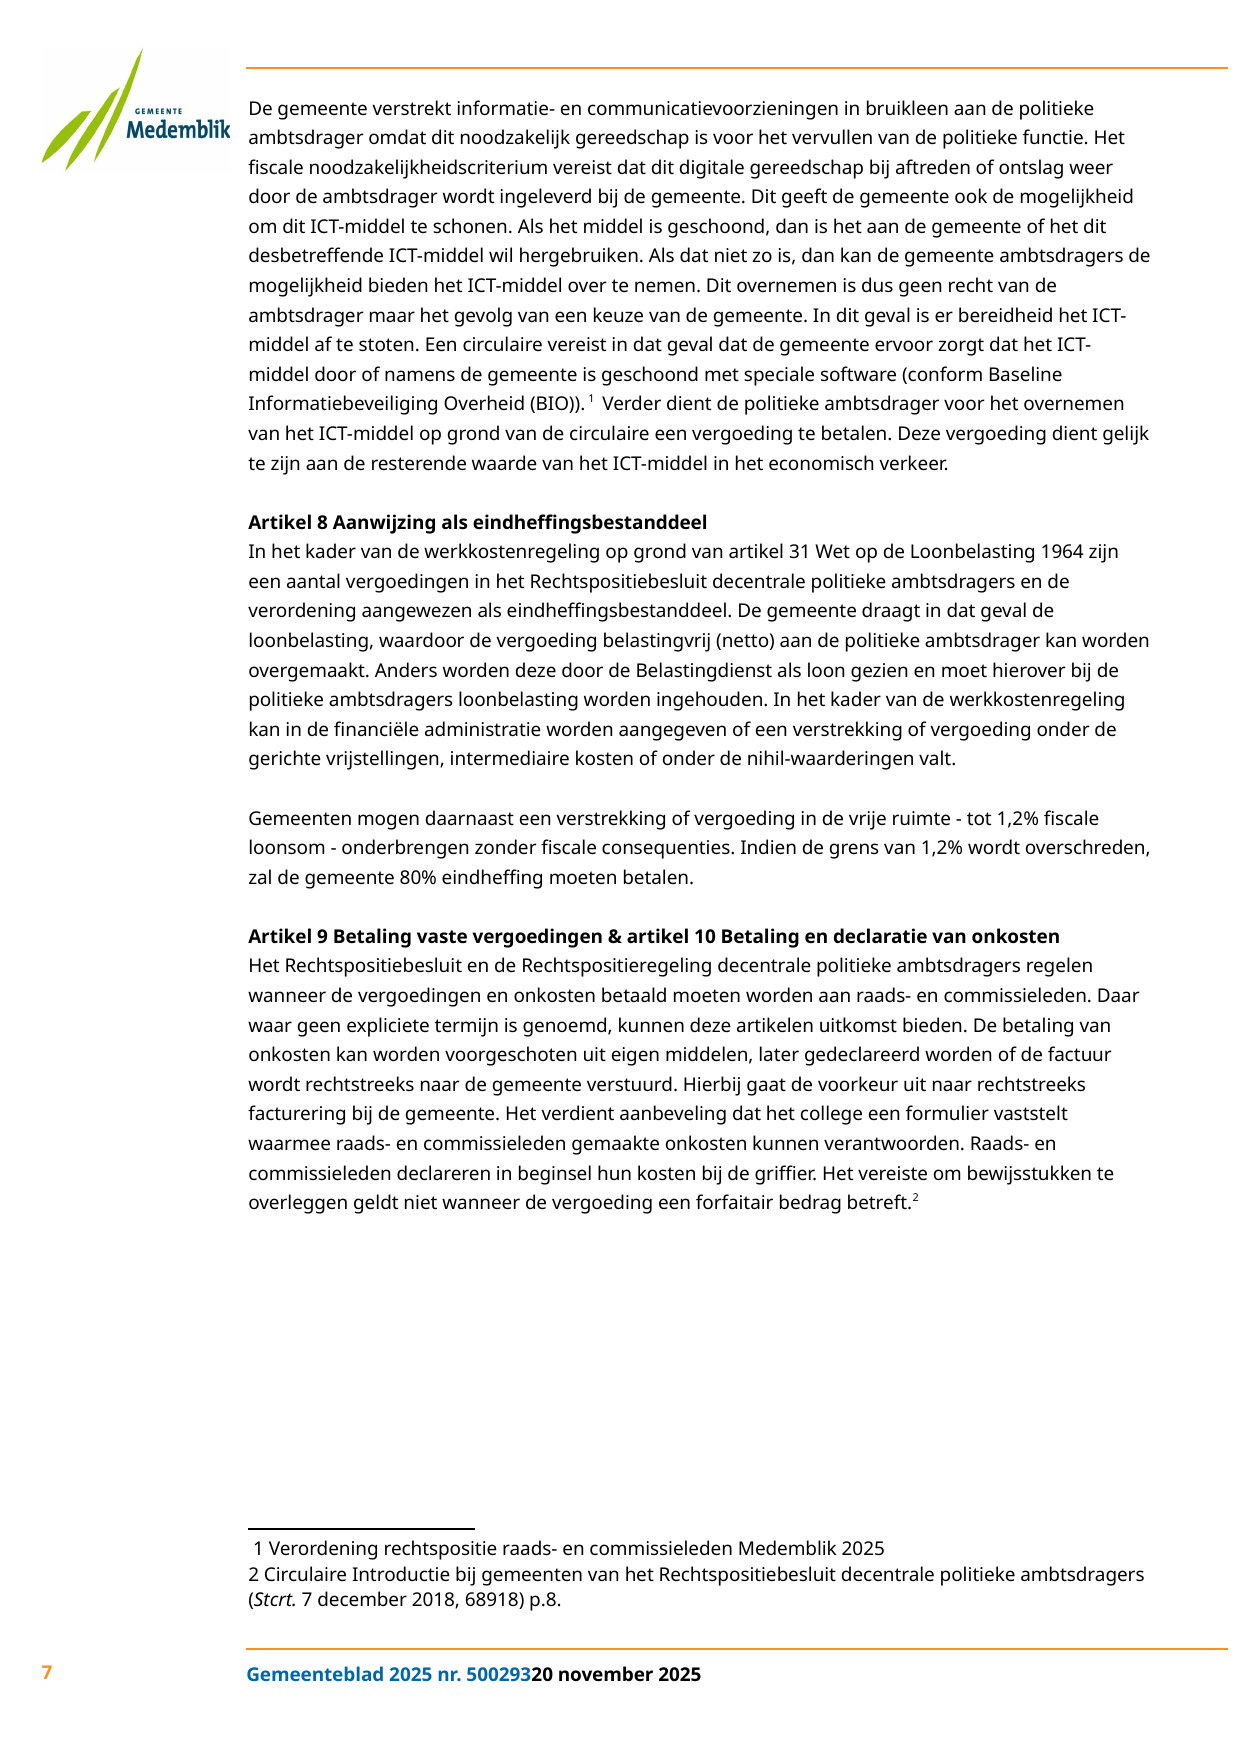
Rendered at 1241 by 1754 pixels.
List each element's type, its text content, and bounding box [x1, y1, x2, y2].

text Het Rechtspositiebesluit en de Rechtspositieregeling decentrale politieke ambtsdragers regelen wanneer de vergoedingen en onkosten betaald moeten worden aan raads- en commissieleden. Daar waar geen expliciete termijn is genoemd, kunnen deze artikelen uitkomst bieden. De betaling van onkosten kan worden voorgeschoten uit eigen middelen, later gedeclareerd worden of de factuur wordt rechtstreeks naar de gemeente verstuurd. Hierbij gaat de voorkeur uit naar rechtstreeks facturering bij de gemeente. Het verdient aanbeveling dat het college een formulier vaststelt waarmee raads- en commissieleden gemaakte onkosten kunnen verantwoorden. Raads- en commissieleden declareren in beginsel hun kosten bij de griffier. Het vereiste om bewijsstukken te overleggen geldt niet wanneer de vergoeding een forfaitair bedrag betreft. [248, 953, 1152, 1215]
text In het kader van de werkkostenregeling op grond van artikel 31 Wet op de Loonbelasting 1964 zijn een aantal vergoedingen in het Rechtspositiebesluit decentrale politieke ambtsdragers en de verordening aangewezen als eindheffingsbestanddeel. De gemeente draagt in dat geval de loonbelasting, waardoor de vergoeding belastingvrij (netto) aan de politieke ambtsdrager kan worden overgemaakt. Anders worden deze door de Belastingdienst als loon gezien en moet hierover bij de politieke ambtsdragers loonbelasting worden ingehouden. In het kader van de werkkostenregeling kan in de financiële administratie worden aangegeven of een verstrekking of vergoeding onder de gerichte vrijstellingen, intermediaire kosten of onder de nihil-waarderingen valt. [248, 538, 1152, 771]
text Gemeenten mogen daarnaast een verstrekking of vergoeding in de vrije ruimte - tot 1,2% fiscale loonsom - onderbrengen zonder fiscale consequenties. Indien de grens van 1,2% wordt overschreden, zal de gemeente 80% eindheffing moeten betalen. [248, 805, 1152, 890]
picture [41, 47, 231, 172]
text De gemeente verstrekt informatie- en communicatievoorzieningen in bruikleen aan de politieke ambtsdrager omdat dit noodzakelijk gereedschap is voor het vervullen van de politieke functie. Het fiscale noodzakelijkheidscriterium vereist dat dit digitale gereedschap bij aftreden of ontslag weer door de ambtsdrager wordt ingeleverd bij de gemeente. Dit geeft de gemeente ook de mogelijkheid om dit ICT-middel te schonen. Als het middel is geschoond, dan is het aan de gemeente of het dit desbetreffende ICT-middel wil hergebruiken. Als dat niet zo is, dan kan de gemeente ambtsdragers de mogelijkheid bieden het ICT-middel over te nemen. Dit overnemen is dus geen recht van de ambtsdrager maar het gevolg van een keuze van de gemeente. In dit geval is er bereidheid het ICT-middel af te stoten. Een circulaire vereist in dat geval dat de gemeente ervoor zorgt dat het ICT-middel door of namens de gemeente is geschoond met speciale software (conform Baseline Informatiebeveiliging Overheid (BIO)). Verder dient de politieke ambtsdrager voor het overnemen van het ICT-middel op grond van de circulaire een vergoeding te betalen. Deze vergoeding dient gelijk te zijn aan de resterende waarde van het ICT-middel in het economisch verkeer. [248, 95, 1152, 476]
text Circulaire Introductie bij gemeenten van het Rechtspositiebesluit decentrale politieke ambtsdragers (Stcrt. 7 december 2018, 68918) p.8. [248, 1561, 1152, 1612]
text Verordening rechtspositie raads- en commissieleden Medemblik 2025 [248, 1535, 1152, 1561]
text Artikel 9 Betaling vaste vergoedingen & artikel 10 Betaling en declaratie van onkosten [248, 923, 1152, 949]
text Artikel 8 Aanwijzing als eindheffingsbestanddeel [248, 509, 1152, 535]
